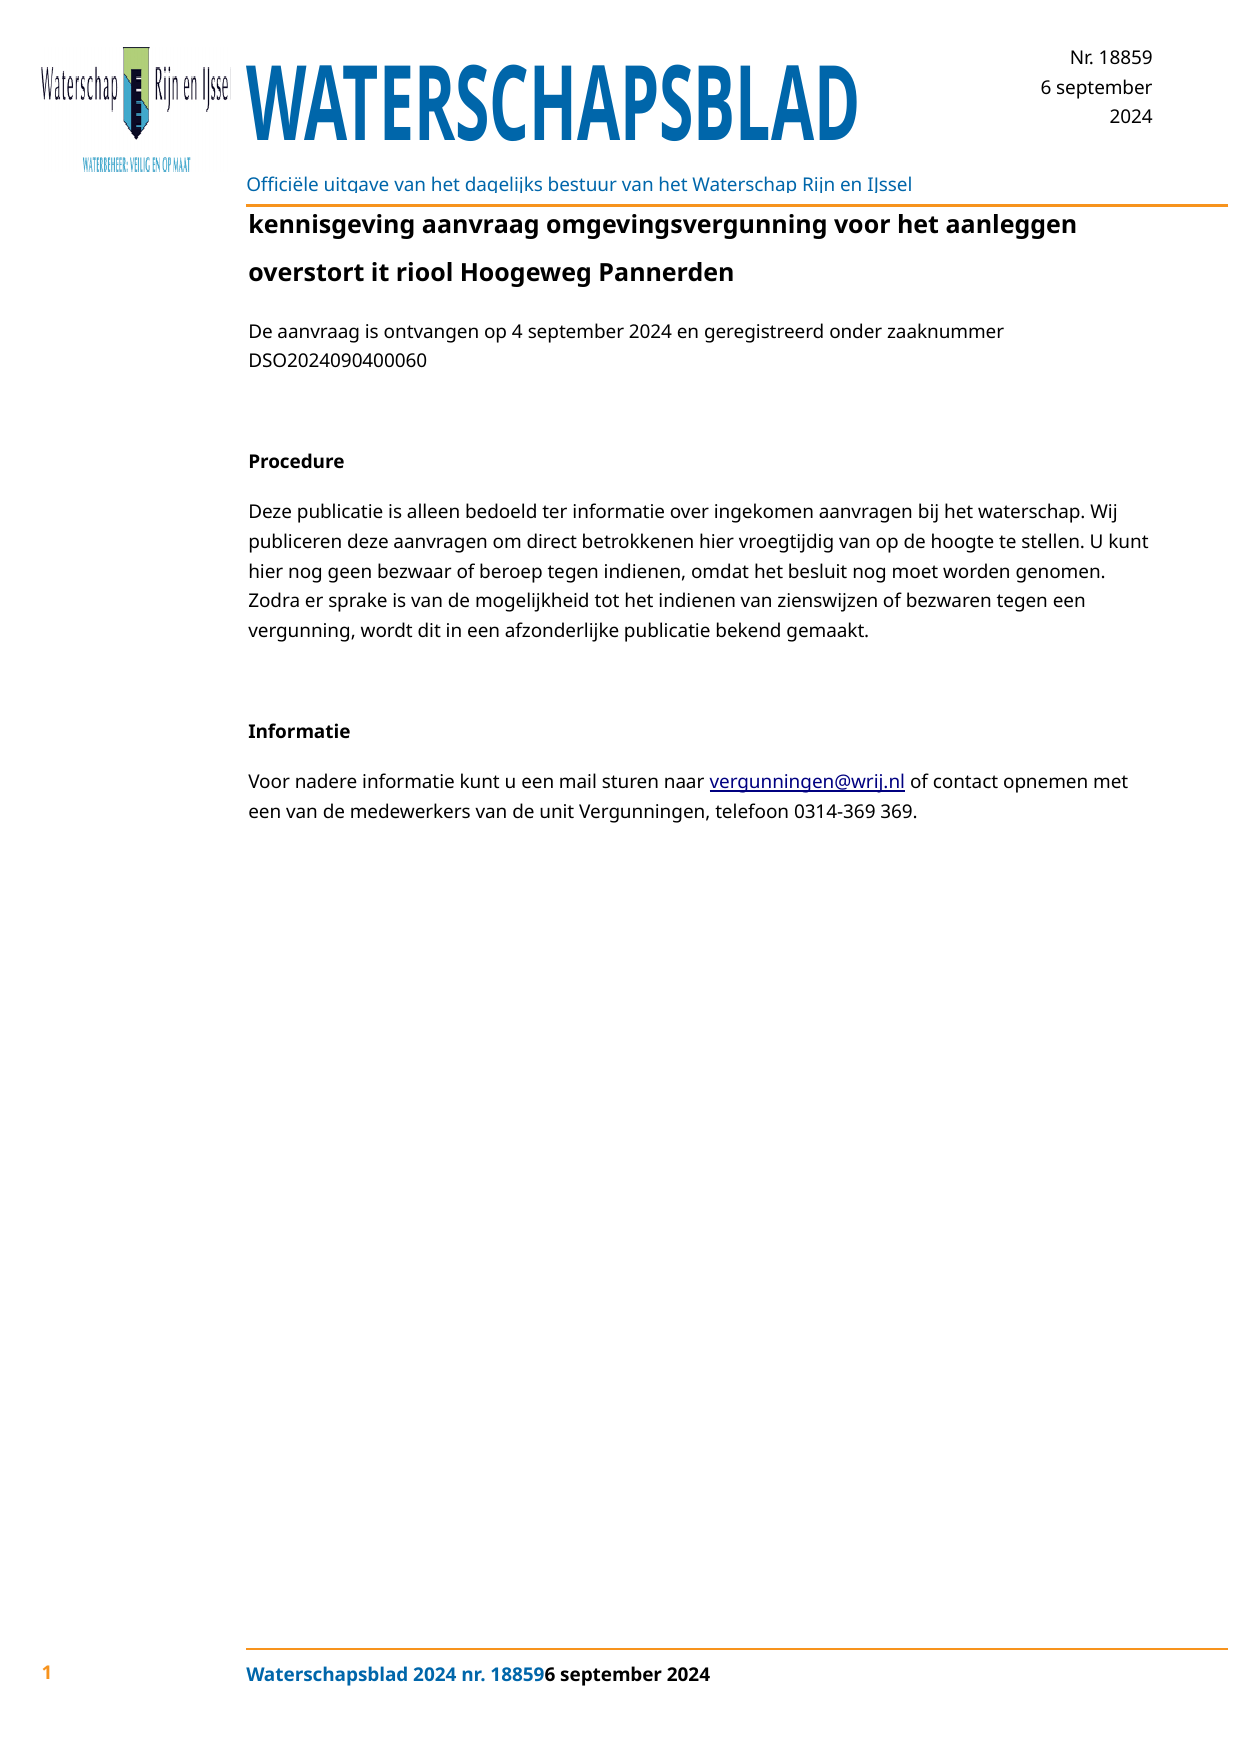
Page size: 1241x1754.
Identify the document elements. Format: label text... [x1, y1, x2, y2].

picture [41, 47, 231, 172]
text kennisgeving aanvraag omgevingsvergunning voor het aanleggen overstort it riool Hoogeweg Pannerden [248, 207, 1152, 288]
text Procedure [248, 448, 1152, 474]
text De aanvraag is ontvangen op 4 september 2024 en geregistreerd onder zaaknummer DSO2024090400060 [248, 318, 1152, 373]
text Deze publicatie is alleen bedoeld ter informatie over ingekomen aanvragen bij het waterschap. Wij publiceren deze aanvragen om direct betrokkenen hier vroegtijdig van op de hoogte te stellen. U kunt hier nog geen bezwaar of beroep tegen indienen, omdat het besluit nog moet worden genomen. Zodra er sprake is van de mogelijkheid tot het indienen van zienswijzen of bezwaren tegen een vergunning, wordt dit in een afzonderlijke publicatie bekend gemaakt. [248, 499, 1152, 643]
text Voor nadere informatie kunt u een mail sturen naar vergunningen@wrij.nl of contact opnemen met een van de medewerkers van de unit Vergunningen, telefoon 0314-369 369. [248, 768, 1152, 824]
text Informatie [248, 718, 1152, 744]
